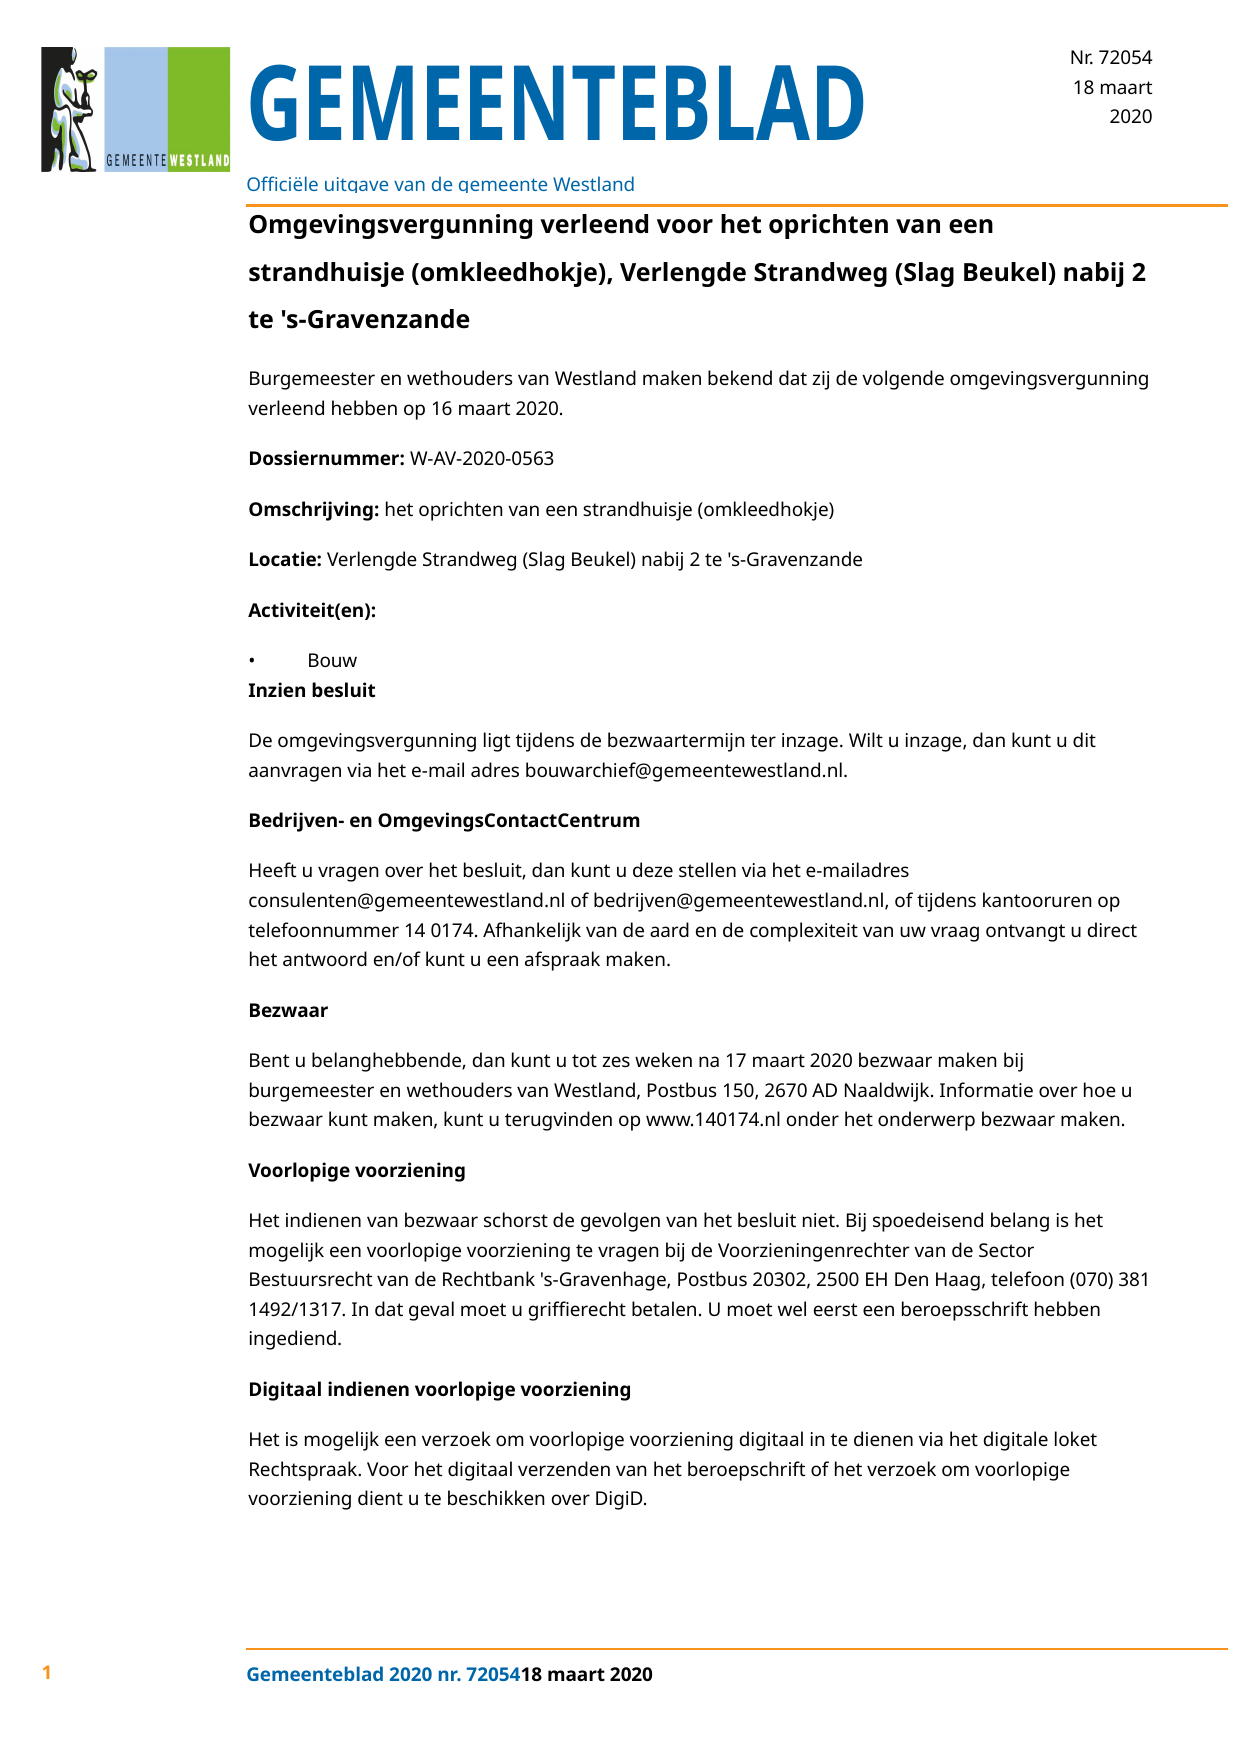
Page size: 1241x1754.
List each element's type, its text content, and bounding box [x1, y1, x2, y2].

text Omschrijving: het oprichten van een strandhuisje (omkleedhokje) [248, 496, 1152, 522]
text Digitaal indienen voorlopige voorziening [248, 1376, 1152, 1402]
text Bent u belanghebbende, dan kunt u tot zes weken na 17 maart 2020 bezwaar maken bij burgemeester en wethouders van Westland, Postbus 150, 2670 AD Naaldwijk. Informatie over hoe u bezwaar kunt maken, kunt u terugvinden op www.140174.nl onder het onderwerp bezwaar maken. [248, 1047, 1152, 1132]
list Bouw [248, 647, 1152, 673]
picture [41, 47, 231, 172]
text Locatie: Verlengde Strandweg (Slag Beukel) nabij 2 te 's-Gravenzande [248, 546, 1152, 572]
text Dossiernummer: W-AV-2020-0563 [248, 446, 1152, 471]
text Het is mogelijk een verzoek om voorlopige voorziening digitaal in te dienen via het digitale loket Rechtspraak. Voor het digitaal verzenden van het beroepschrift of het verzoek om voorlopige voorziening dient u te beschikken over DigiD. [248, 1426, 1152, 1511]
text Voorlopige voorziening [248, 1157, 1152, 1182]
text Burgemeester en wethouders van Westland maken bekend dat zij de volgende omgevingsvergunning verleend hebben op 16 maart 2020. [248, 366, 1152, 421]
text Inzien besluit [248, 677, 1152, 702]
text Activiteit(en): [248, 597, 1152, 622]
text Heeft u vragen over het besluit, dan kunt u deze stellen via het e-mailadres consulenten@gemeentewestland.nl of bedrijven@gemeentewestland.nl, of tijdens kantooruren op telefoonnummer 14 0174. Afhankelijk van de aard en de complexiteit van uw vraag ontvangt u direct het antwoord en/of kunt u een afspraak maken. [248, 858, 1152, 972]
text Het indienen van bezwaar schorst de gevolgen van het besluit niet. Bij spoedeisend belang is het mogelijk een voorlopige voorziening te vragen bij de Voorzieningenrechter van de Sector Bestuursrecht van de Rechtbank 's-Gravenhage, Postbus 20302, 2500 EH Den Haag, telefoon (070) 381 1492/1317. In dat geval moet u griffierecht betalen. U moet wel eerst een beroepsschrift hebben ingediend. [248, 1207, 1152, 1351]
text Bedrijven- en OmgevingsContactCentrum [248, 807, 1152, 833]
text Omgevingsvergunning verleend voor het oprichten van een strandhuisje (omkleedhokje), Verlengde Strandweg (Slag Beukel) nabij 2 te 's-Gravenzande [248, 207, 1152, 336]
text Bezwaar [248, 997, 1152, 1022]
text De omgevingsvergunning ligt tijdens de bezwaartermijn ter inzage. Wilt u inzage, dan kunt u dit aanvragen via het e-mail adres bouwarchief@gemeentewestland.nl. [248, 727, 1152, 782]
